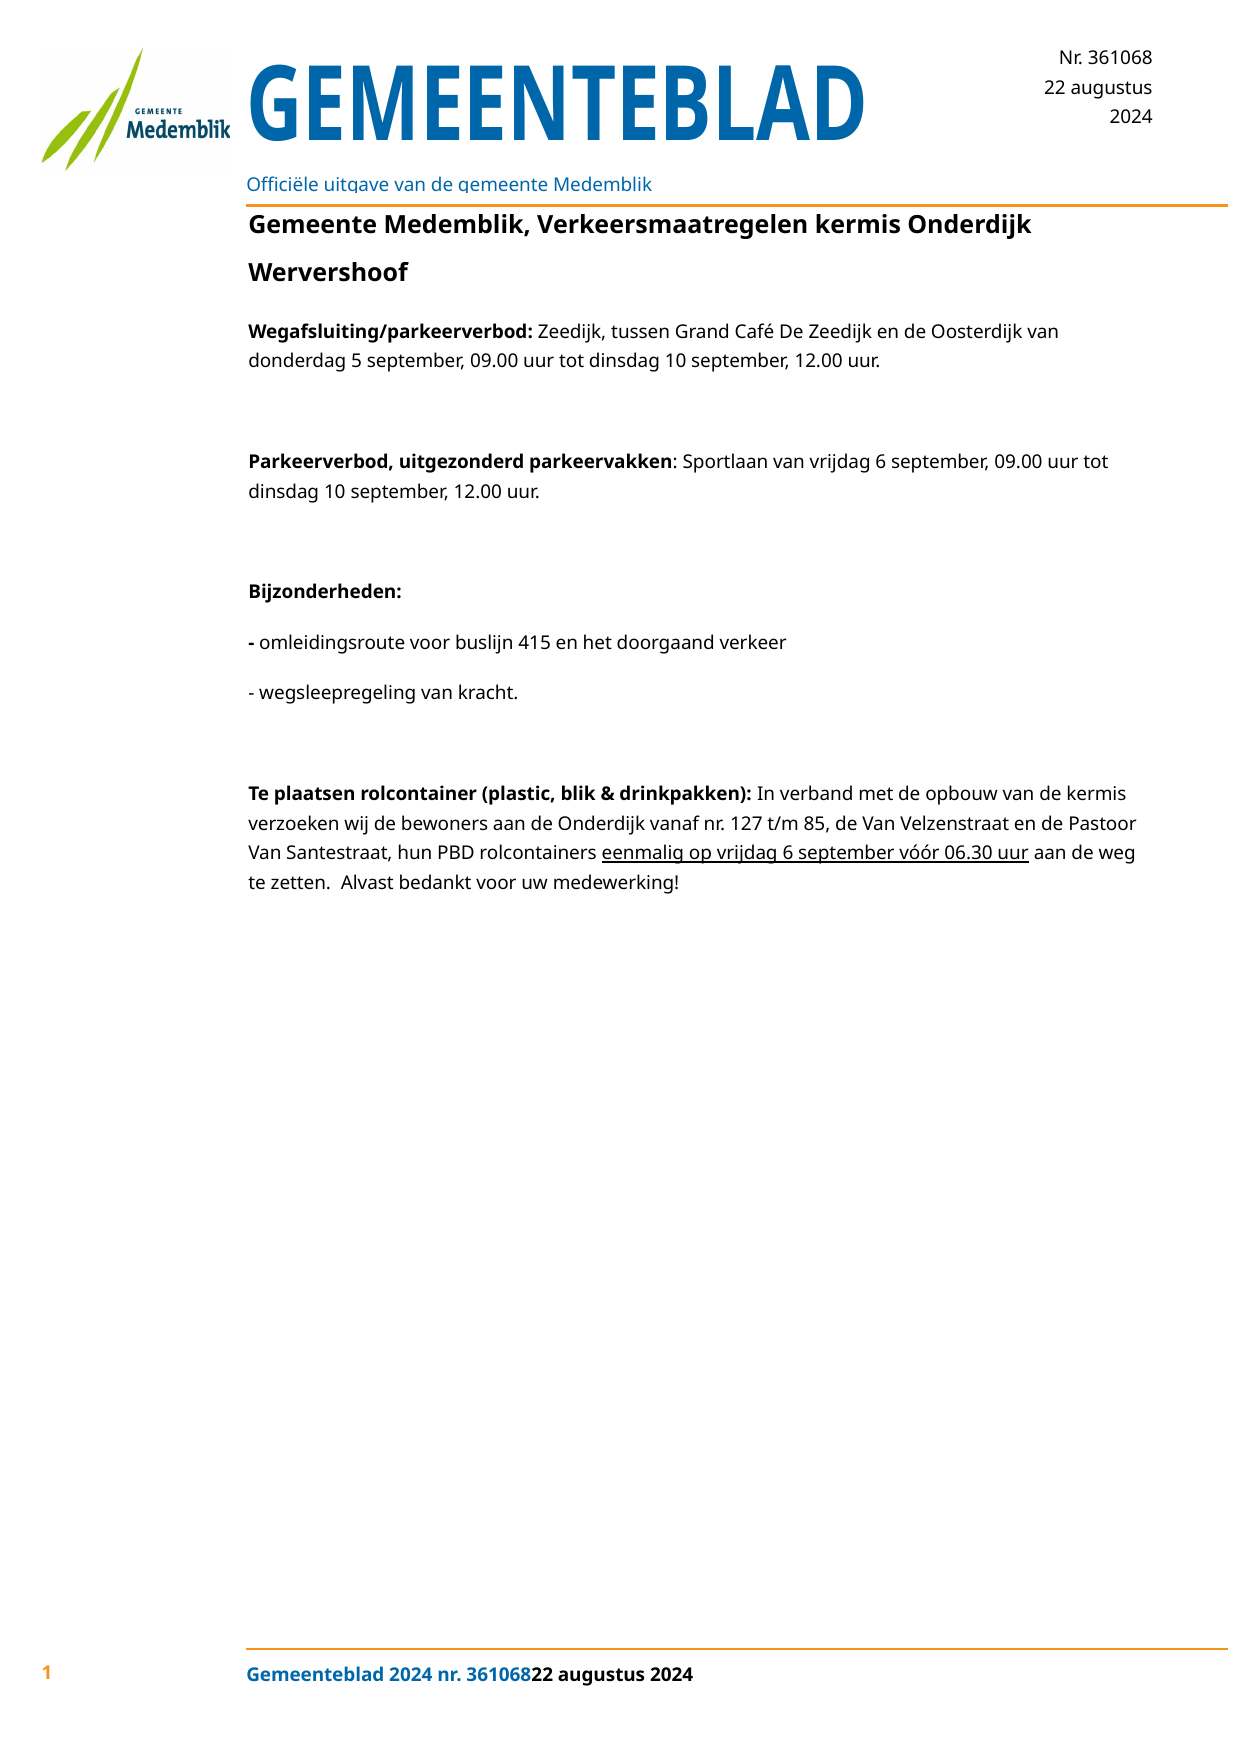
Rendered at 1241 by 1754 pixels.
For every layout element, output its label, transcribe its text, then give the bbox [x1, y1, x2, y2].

text Wegafsluiting/parkeerverbod: Zeedijk, tussen Grand Café De Zeedijk en de Oosterdijk van donderdag 5 september, 09.00 uur tot dinsdag 10 september, 12.00 uur. [248, 318, 1152, 373]
text - omleidingsroute voor buslijn 415 en het doorgaand verkeer [248, 629, 1152, 655]
picture [41, 47, 231, 172]
text Parkeerverbod, uitgezonderd parkeervakken: Sportlaan van vrijdag 6 september, 09.00 uur tot dinsdag 10 september, 12.00 uur. [248, 448, 1152, 504]
text Bijzonderheden: [248, 579, 1152, 604]
text Te plaatsen rolcontainer (plastic, blik & drinkpakken): In verband met de opbouw van de kermis verzoeken wij de bewoners aan de Onderdijk vanaf nr. 127 t/m 85, de Van Velzenstraat en de Pastoor Van Santestraat, hun PBD rolcontainers eenmalig op vrijdag 6 september vóór 06.30 uur aan de weg te zetten. Alvast bedankt voor uw medewerking! [248, 780, 1152, 895]
text Gemeente Medemblik, Verkeersmaatregelen kermis Onderdijk Wervershoof [248, 207, 1152, 288]
text - wegsleepregeling van kracht. [248, 679, 1152, 705]
